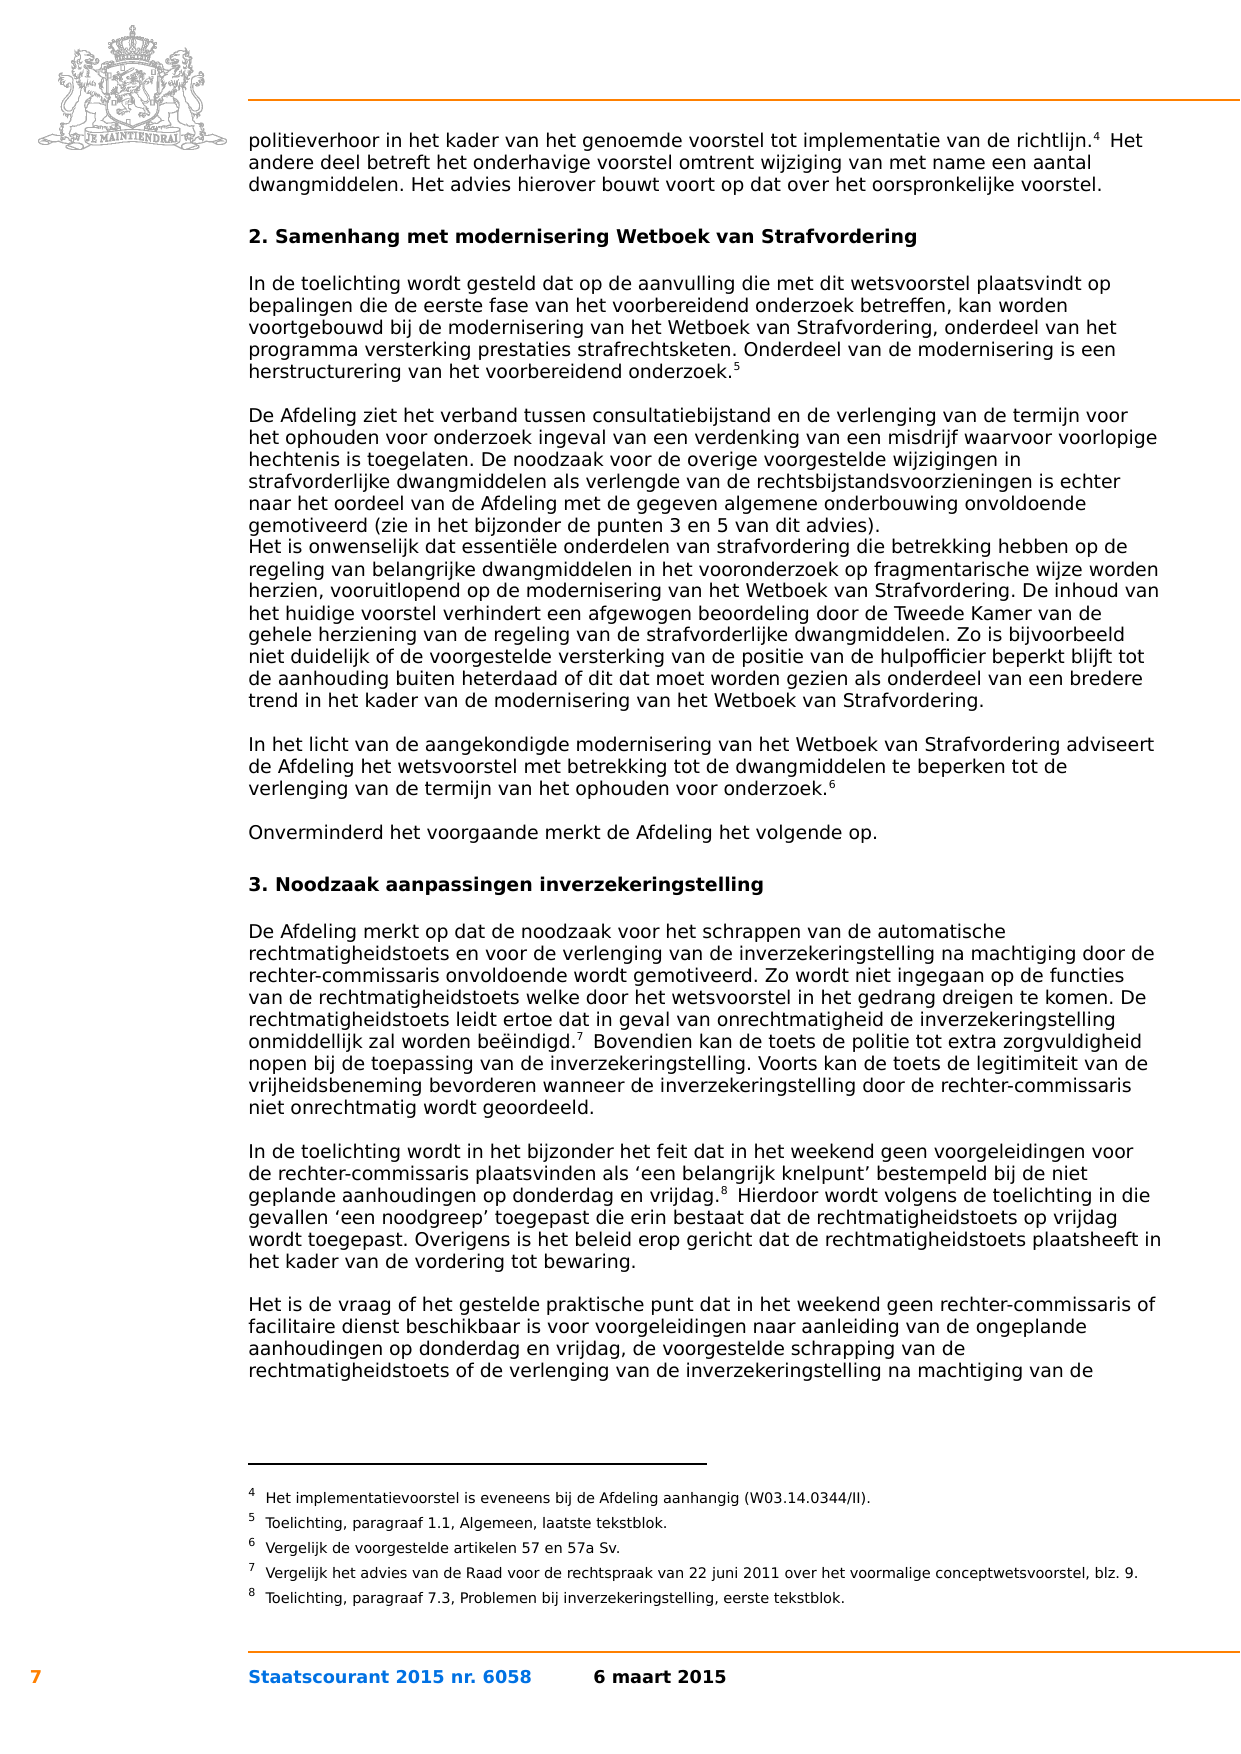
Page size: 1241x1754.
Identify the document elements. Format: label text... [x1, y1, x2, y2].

text Toelichting, paragraaf 7.3, Problemen bij inverzekeringstelling, eerste tekstblok. [248, 1586, 1163, 1608]
text Het is onwenselijk dat essentiële onderdelen van strafvordering die betrekking hebben op de regeling van belangrijke dwangmiddelen in het vooronderzoek op fragmentarische wijze worden herzien, vooruitlopend op de modernisering van het Wetboek van Strafvordering. De inhoud van het huidige voorstel verhindert een afgewogen beoordeling door de Tweede Kamer van de gehele herziening van de regeling van de strafvorderlijke dwangmiddelen. Zo is bijvoorbeeld niet duidelijk of de voorgestelde versterking van de positie van de hulpofficier beperkt blijft tot de aanhouding buiten heterdaad of dit dat moet worden gezien als onderdeel van een bredere trend in het kader van de modernisering van het Wetboek van Strafvordering. [248, 536, 1163, 712]
text In de toelichting wordt gesteld dat op de aanvulling die met dit wetsvoorstel plaatsvindt op bepalingen die de eerste fase van het voorbereidend onderzoek betreffen, kan worden voortgebouwd bij de modernisering van het Wetboek van Strafvordering, onderdeel van het programma versterking prestaties strafrechtsketen. Onderdeel van de modernisering is een herstructurering van het voorbereidend onderzoek. [248, 273, 1163, 383]
text Het implementatievoorstel is eveneens bij de Afdeling aanhangig (W03.14.0344/II). [248, 1486, 1163, 1508]
text In het licht van de aangekondigde modernisering van het Wetboek van Strafvordering adviseert de Afdeling het wetsvoorstel met betrekking tot de dwangmiddelen te beperken tot de verlenging van de termijn van het ophouden voor onderzoek. [248, 734, 1163, 800]
text politieverhoor in het kader van het genoemde voorstel tot implementatie van de richtlijn. Het andere deel betreft het onderhavige voorstel omtrent wijziging van met name een aantal dwangmiddelen. Het advies hierover bouwt voort op dat over het oorspronkelijke voorstel. [248, 130, 1163, 196]
subtitle 2. Samenhang met modernisering Wetboek van Strafvordering [248, 226, 1163, 248]
text Vergelijk het advies van de Raad voor de rechtspraak van 22 juni 2011 over het voormalige conceptwetsvoorstel, blz. 9. [248, 1561, 1163, 1583]
text De Afdeling ziet het verband tussen consultatiebijstand en de verlenging van de termijn voor het ophouden voor onderzoek ingeval van een verdenking van een misdrijf waarvoor voorlopige hechtenis is toegelaten. De noodzaak voor de overige voorgestelde wijzigingen in strafvorderlijke dwangmiddelen als verlengde van de rechtsbijstandsvoorzieningen is echter naar het oordeel van de Afdeling met de gegeven algemene onderbouwing onvoldoende gemotiveerd (zie in het bijzonder de punten 3 en 5 van dit advies). [248, 404, 1163, 536]
text Onverminderd het voorgaande merkt de Afdeling het volgende op. [248, 822, 1163, 844]
text De Afdeling merkt op dat de noodzaak voor het schrappen van de automatische rechtmatigheidstoets en voor de verlenging van de inverzekeringstelling na machtiging door de rechter-commissaris onvoldoende wordt gemotiveerd. Zo wordt niet ingegaan op de functies van de rechtmatigheidstoets welke door het wetsvoorstel in het gedrang dreigen te komen. De rechtmatigheidstoets leidt ertoe dat in geval van onrechtmatigheid de inverzekeringstelling onmiddellijk zal worden beëindigd. Bovendien kan de toets de politie tot extra zorgvuldigheid nopen bij de toepassing van de inverzekeringstelling. Voorts kan de toets de legitimiteit van de vrijheidsbeneming bevorderen wanneer de inverzekeringstelling door de rechter-commissaris niet onrechtmatig wordt geoordeeld. [248, 921, 1163, 1119]
text Het is de vraag of het gestelde praktische punt dat in het weekend geen rechter-commissaris of facilitaire dienst beschikbaar is voor voorgeleidingen naar aanleiding van de ongeplande aanhoudingen op donderdag en vrijdag, de voorgestelde schrapping van de rechtmatigheidstoets of de verlenging van de inverzekeringstelling na machtiging van de [248, 1294, 1163, 1382]
text In de toelichting wordt in het bijzonder het feit dat in het weekend geen voorgeleidingen voor de rechter-commissaris plaatsvinden als ‘een belangrijk knelpunt’ bestempeld bij de niet geplande aanhoudingen op donderdag en vrijdag. Hierdoor wordt volgens de toelichting in die gevallen ‘een noodgreep’ toegepast die erin bestaat dat de rechtmatigheidstoets op vrijdag wordt toegepast. Overigens is het beleid erop gericht dat de rechtmatigheidstoets plaatsheeft in het kader van de vordering tot bewaring. [248, 1141, 1163, 1272]
subtitle 3. Noodzaak aanpassingen inverzekeringstelling [248, 874, 1163, 896]
text Vergelijk de voorgestelde artikelen 57 en 57a Sv. [248, 1536, 1163, 1558]
text Toelichting, paragraaf 1.1, Algemeen, laatste tekstblok. [248, 1511, 1163, 1533]
picture [38, 25, 227, 150]
